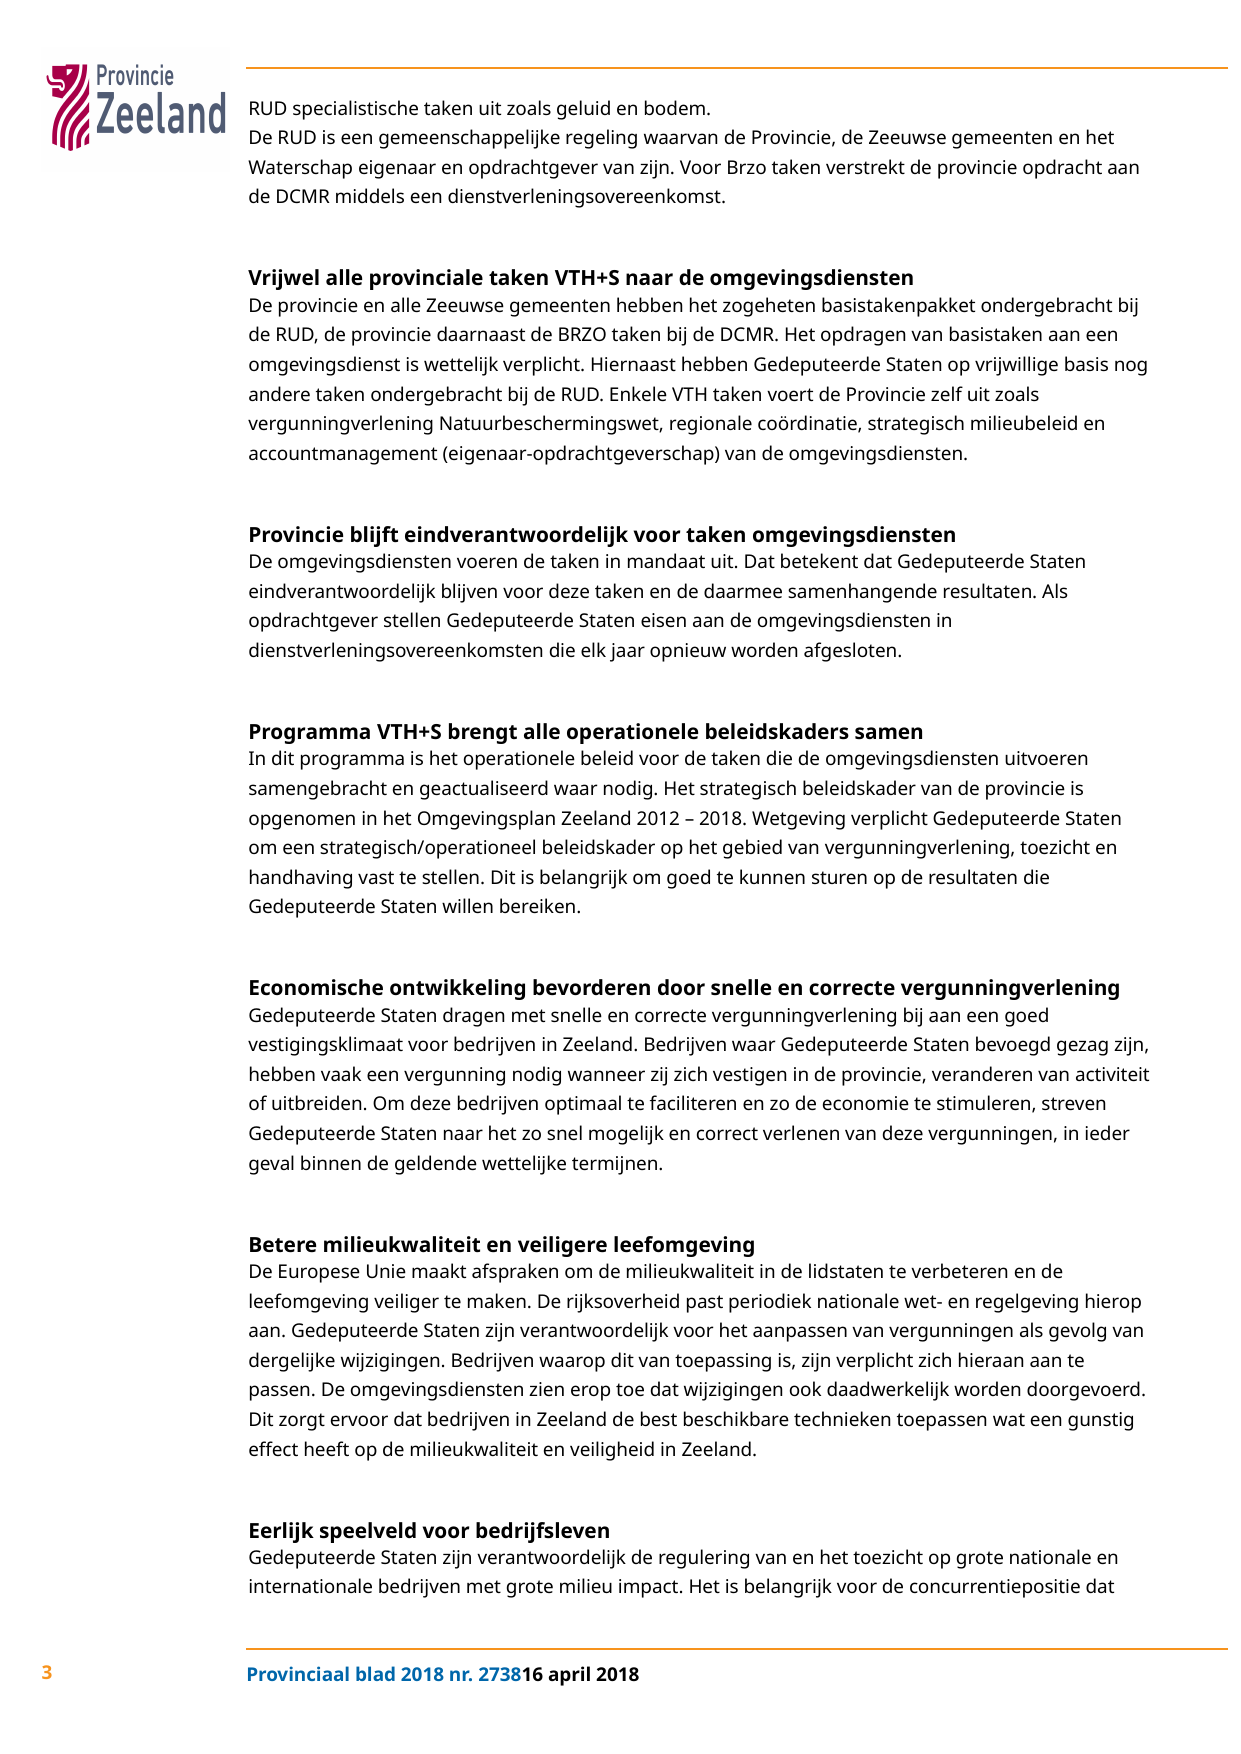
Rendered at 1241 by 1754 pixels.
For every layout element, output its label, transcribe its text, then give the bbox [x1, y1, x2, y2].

text Eerlijk speelveld voor bedrijfsleven [248, 1516, 1152, 1544]
text Programma VTH+S brengt alle operationele beleidskaders samen [248, 717, 1152, 746]
text De omgevingsdiensten voeren de taken in mandaat uit. Dat betekent dat Gedeputeerde Staten eindverantwoordelijk blijven voor deze taken en de daarmee samenhangende resultaten. Als opdrachtgever stellen Gedeputeerde Staten eisen aan de omgevingsdiensten in dienstverleningsovereenkomsten die elk jaar opnieuw worden afgesloten. [248, 548, 1152, 663]
text RUD specialistische taken uit zoals geluid en bodem. [248, 95, 1152, 121]
text Gedeputeerde Staten dragen met snelle en correcte vergunningverlening bij aan een goed vestigingsklimaat voor bedrijven in Zeeland. Bedrijven waar Gedeputeerde Staten bevoegd gezag zijn, hebben vaak een vergunning nodig wanneer zij zich vestigen in de provincie, veranderen van activiteit of uitbreiden. Om deze bedrijven optimaal te faciliteren en zo de economie te stimuleren, streven Gedeputeerde Staten naar het zo snel mogelijk en correct verlenen van deze vergunningen, in ieder geval binnen de geldende wettelijke termijnen. [248, 1002, 1152, 1176]
text Economische ontwikkeling bevorderen door snelle en correcte vergunningverlening [248, 973, 1152, 1002]
text In dit programma is het operationele beleid voor de taken die de omgevingsdiensten uitvoeren samengebracht en geactualiseerd waar nodig. Het strategisch beleidskader van de provincie is opgenomen in het Omgevingsplan Zeeland 2012 – 2018. Wetgeving verplicht Gedeputeerde Staten om een strategisch/operationeel beleidskader op het gebied van vergunningverlening, toezicht en handhaving vast te stellen. Dit is belangrijk om goed te kunnen sturen op de resultaten die Gedeputeerde Staten willen bereiken. [248, 746, 1152, 919]
text Provincie blijft eindverantwoordelijk voor taken omgevingsdiensten [248, 520, 1152, 548]
text De Europese Unie maakt afspraken om de milieukwaliteit in de lidstaten te verbeteren en de leefomgeving veiliger te maken. De rijksoverheid past periodiek nationale wet- en regelgeving hierop aan. Gedeputeerde Staten zijn verantwoordelijk voor het aanpassen van vergunningen als gevolg van dergelijke wijzigingen. Bedrijven waarop dit van toepassing is, zijn verplicht zich hieraan aan te passen. De omgevingsdiensten zien erop toe dat wijzigingen ook daadwerkelijk worden doorgevoerd. Dit zorgt ervoor dat bedrijven in Zeeland de best beschikbare technieken toepassen wat een gunstig effect heeft op de milieukwaliteit en veiligheid in Zeeland. [248, 1258, 1152, 1461]
text Vrijwel alle provinciale taken VTH+S naar de omgevingsdiensten [248, 263, 1152, 292]
text Gedeputeerde Staten zijn verantwoordelijk de regulering van en het toezicht op grote nationale en internationale bedrijven met grote milieu impact. Het is belangrijk voor de concurrentiepositie dat [248, 1544, 1152, 1599]
text De RUD is een gemeenschappelijke regeling waarvan de Provincie, de Zeeuwse gemeenten en het Waterschap eigenaar en opdrachtgever van zijn. Voor Brzo taken verstrekt de provincie opdracht aan de DCMR middels een dienstverleningsovereenkomst. [248, 124, 1152, 209]
picture [41, 47, 231, 172]
text De provincie en alle Zeeuwse gemeenten hebben het zogeheten basistakenpakket ondergebracht bij de RUD, de provincie daarnaast de BRZO taken bij de DCMR. Het opdragen van basistaken aan een omgevingsdienst is wettelijk verplicht. Hiernaast hebben Gedeputeerde Staten op vrijwillige basis nog andere taken ondergebracht bij de RUD. Enkele VTH taken voert de Provincie zelf uit zoals vergunningverlening Natuurbeschermingswet, regionale coördinatie, strategisch milieubeleid en accountmanagement (eigenaar-opdrachtgeverschap) van de omgevingsdiensten. [248, 292, 1152, 466]
text Betere milieukwaliteit en veiligere leefomgeving [248, 1230, 1152, 1258]
